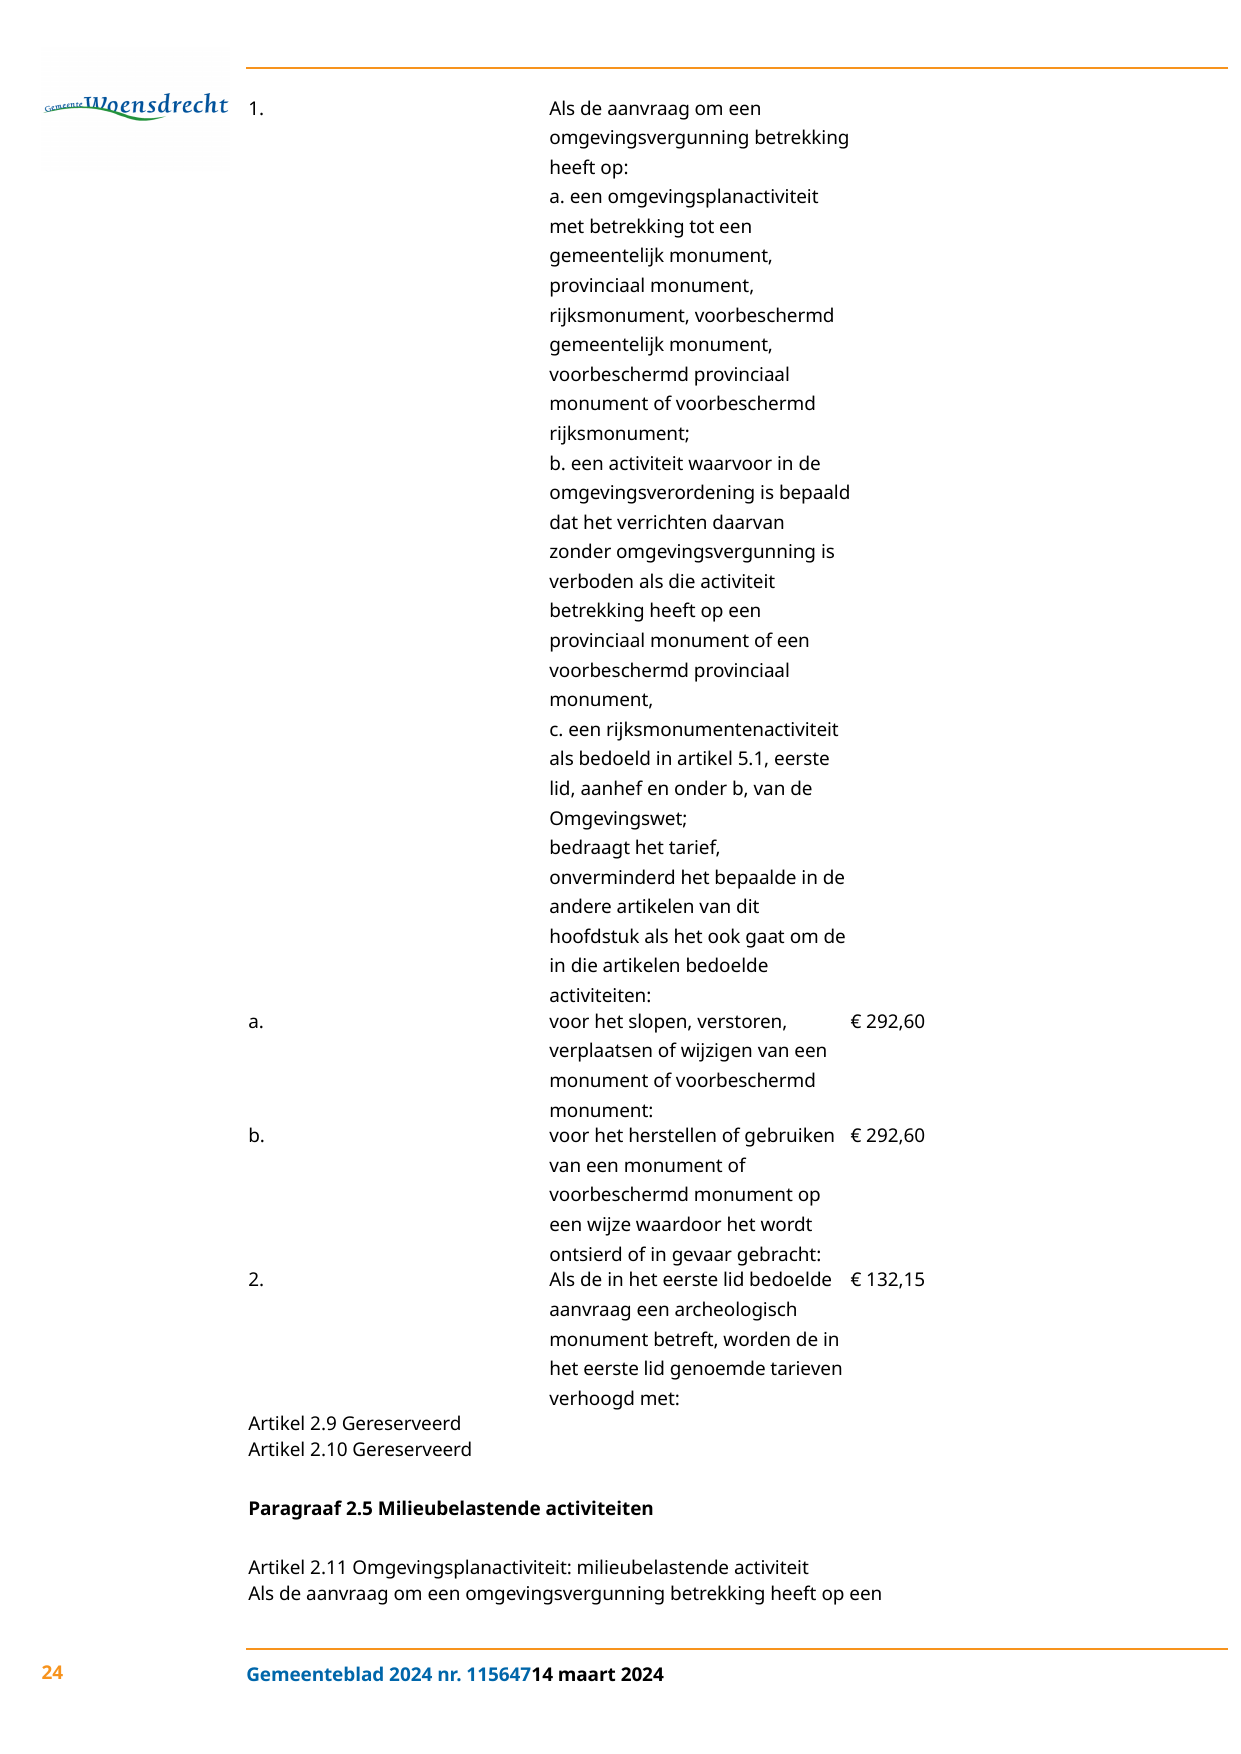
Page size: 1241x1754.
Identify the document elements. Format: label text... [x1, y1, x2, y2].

table_cell voor het herstellen of gebruiken van een monument of voorbeschermd monument op een wijze waardoor het wordt ontsierd of in gevaar gebracht: [549, 1123, 850, 1267]
table_cell [850, 1411, 1152, 1436]
table_cell [850, 1436, 1152, 1462]
table_cell Als de in het eerste lid bedoelde aanvraag een archeologisch monument betreft, worden de in het eerste lid genoemde tarieven verhoogd met: [549, 1267, 850, 1411]
table_cell € 292,60 [850, 1008, 1152, 1122]
table_cell 1. [248, 95, 549, 1008]
table_cell Artikel 2.9 Gereserveerd [248, 1411, 850, 1436]
table_header [926, 1554, 1152, 1580]
table_cell voor het slopen, verstoren, verplaatsen of wijzigen van een monument of voorbeschermd monument: [549, 1008, 850, 1122]
table_cell [926, 1580, 1152, 1606]
table_cell Als de aanvraag om een omgevingsvergunning betrekking heeft op een [248, 1580, 926, 1606]
table_header Artikel 2.11 Omgevingsplanactiviteit: milieubelastende activiteit [248, 1554, 926, 1580]
table_cell b. [248, 1123, 549, 1267]
table_cell Artikel 2.10 Gereserveerd [248, 1436, 850, 1462]
picture [41, 47, 231, 172]
table_cell € 132,15 [850, 1267, 1152, 1411]
table_cell 2. [248, 1267, 549, 1411]
table_cell a. [248, 1008, 549, 1122]
table_cell € 292,60 [850, 1123, 1152, 1267]
text Paragraaf 2.5 Milieubelastende activiteiten [248, 1495, 1152, 1521]
table_cell Als de aanvraag om een omgevingsvergunning betrekking heeft op: a. een omgevingsplanactiviteit met betrekking tot een gemeentelijk monument, provinciaal monument, rijksmonument, voorbeschermd gemeentelijk monument, voorbeschermd provinciaal monument of voorbeschermd rijksmonument; b. een activiteit waarvoor in de omgevingsverordening is bepaald dat het verrichten daarvan zonder omgevingsvergunning is verboden als die activiteit betrekking heeft op een provinciaal monument of een voorbeschermd provinciaal monument, c. een rijksmonumentenactiviteit als bedoeld in artikel 5.1, eerste lid, aanhef en onder b, van de Omgevingswet; bedraagt het tarief, onverminderd het bepaalde in de andere artikelen van dit hoofdstuk als het ook gaat om de in die artikelen bedoelde activiteiten: [549, 95, 850, 1008]
table_cell [850, 95, 1152, 1008]
